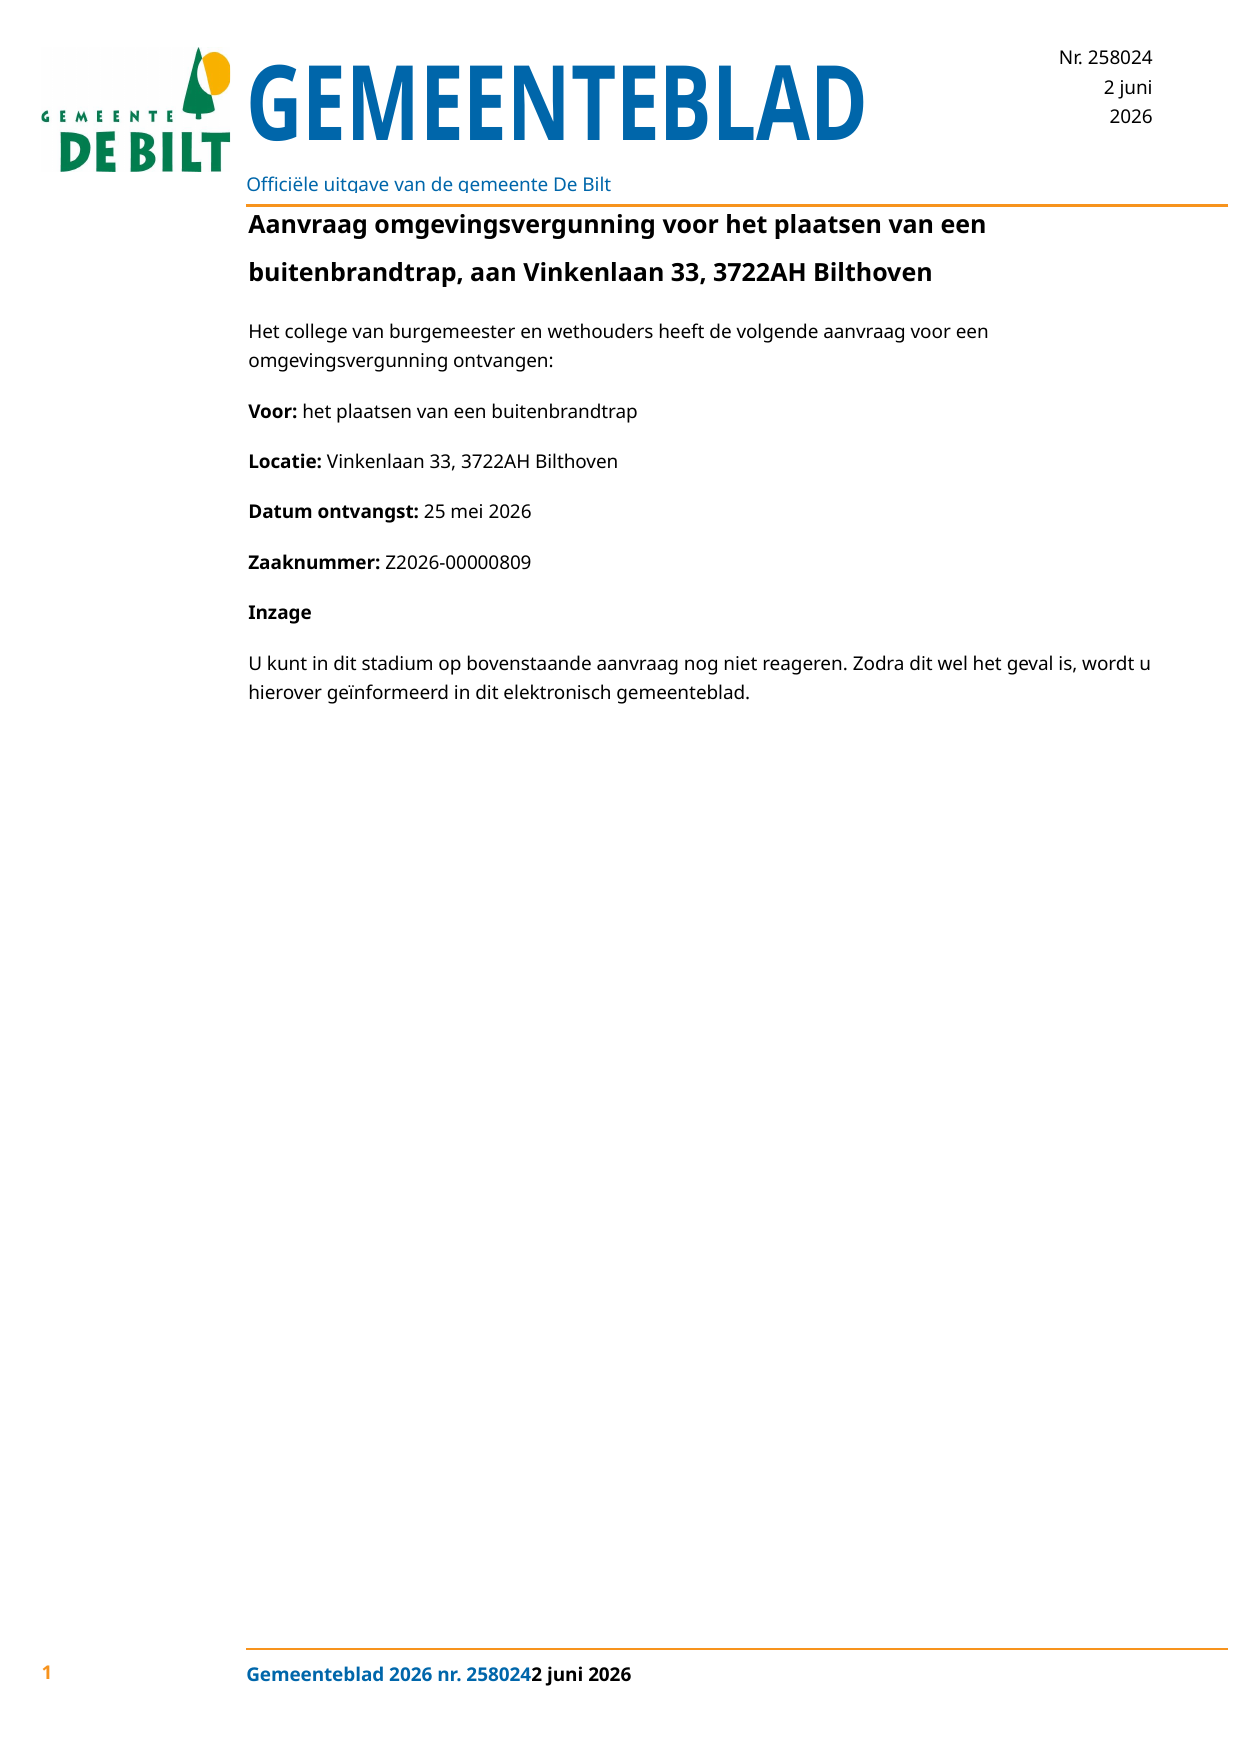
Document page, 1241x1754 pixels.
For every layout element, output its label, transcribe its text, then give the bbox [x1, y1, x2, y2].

text U kunt in dit stadium op bovenstaande aanvraag nog niet reageren. Zodra dit wel het geval is, wordt u hierover geïnformeerd in dit elektronisch gemeenteblad. [248, 650, 1152, 705]
text Aanvraag omgevingsvergunning voor het plaatsen van een buitenbrandtrap, aan Vinkenlaan 33, 3722AH Bilthoven [248, 207, 1152, 288]
text Voor: het plaatsen van een buitenbrandtrap [248, 398, 1152, 424]
text Het college van burgemeester en wethouders heeft de volgende aanvraag voor een omgevingsvergunning ontvangen: [248, 318, 1152, 373]
text Zaaknummer: Z2026-00000809 [248, 549, 1152, 575]
text Locatie: Vinkenlaan 33, 3722AH Bilthoven [248, 448, 1152, 474]
text Inzage [248, 599, 1152, 625]
text Datum ontvangst: 25 mei 2026 [248, 499, 1152, 524]
picture [41, 47, 231, 172]
